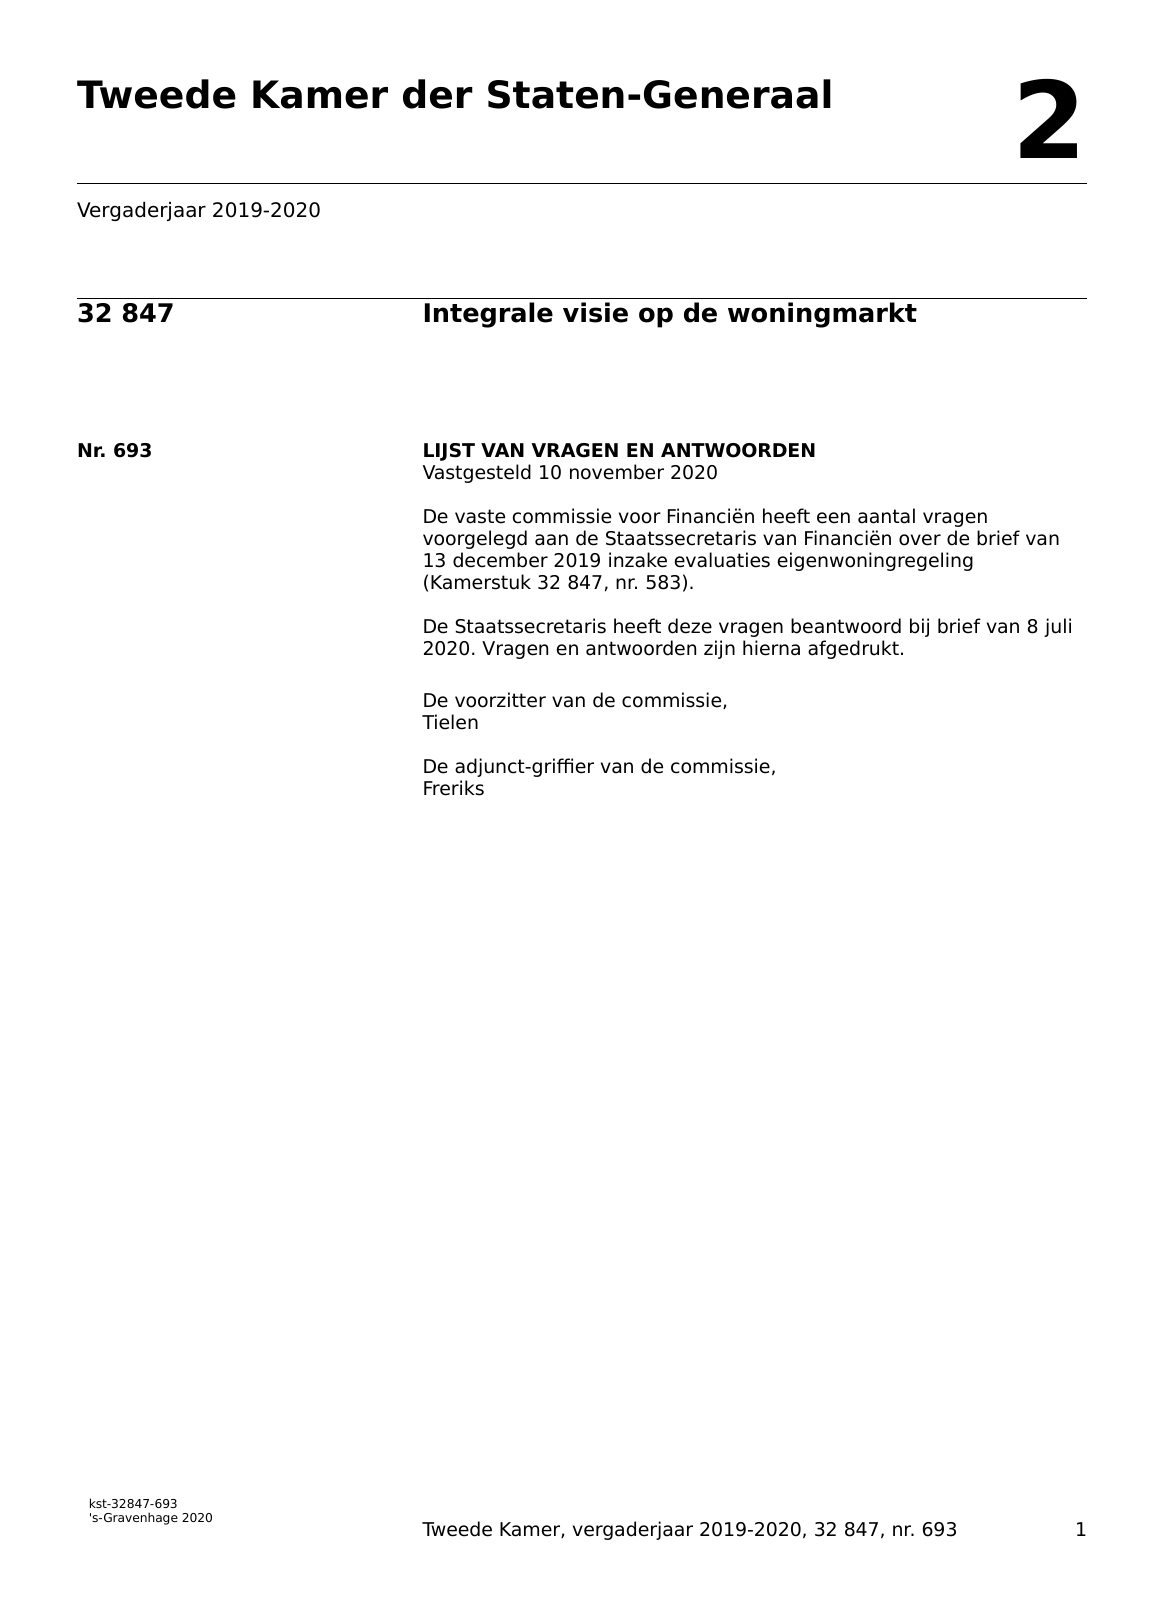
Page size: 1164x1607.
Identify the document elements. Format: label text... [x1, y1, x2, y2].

text kst-32847-693 [88, 1497, 323, 1511]
table_header 2 [886, 59, 1087, 183]
table_header Tweede Kamer der Staten-Generaal [77, 59, 886, 183]
text De adjunct-griffier van de commissie, Freriks [422, 756, 1087, 800]
subtitle 32 847 Integrale visie op de woningmarkt [77, 299, 1087, 329]
subtitle Nr. 693 LIJST VAN VRAGEN EN ANTWOORDEN [77, 440, 1087, 462]
text De vaste commissie voor Financiën heeft een aantal vragen voorgelegd aan de Staatssecretaris van Financiën over de brief van 13 december 2019 inzake evaluaties eigenwoningregeling (Kamerstuk 32 847, nr. 583). [422, 506, 1087, 594]
table_cell Vergaderjaar 2019-2020 [77, 184, 1087, 298]
text 's-Gravenhage 2020 [88, 1511, 323, 1525]
text Vastgesteld 10 november 2020 [422, 462, 1087, 484]
text De voorzitter van de commissie, Tielen [422, 690, 1087, 734]
text De Staatssecretaris heeft deze vragen beantwoord bij brief van 8 juli 2020. Vragen en antwoorden zijn hierna afgedrukt. [422, 616, 1087, 660]
